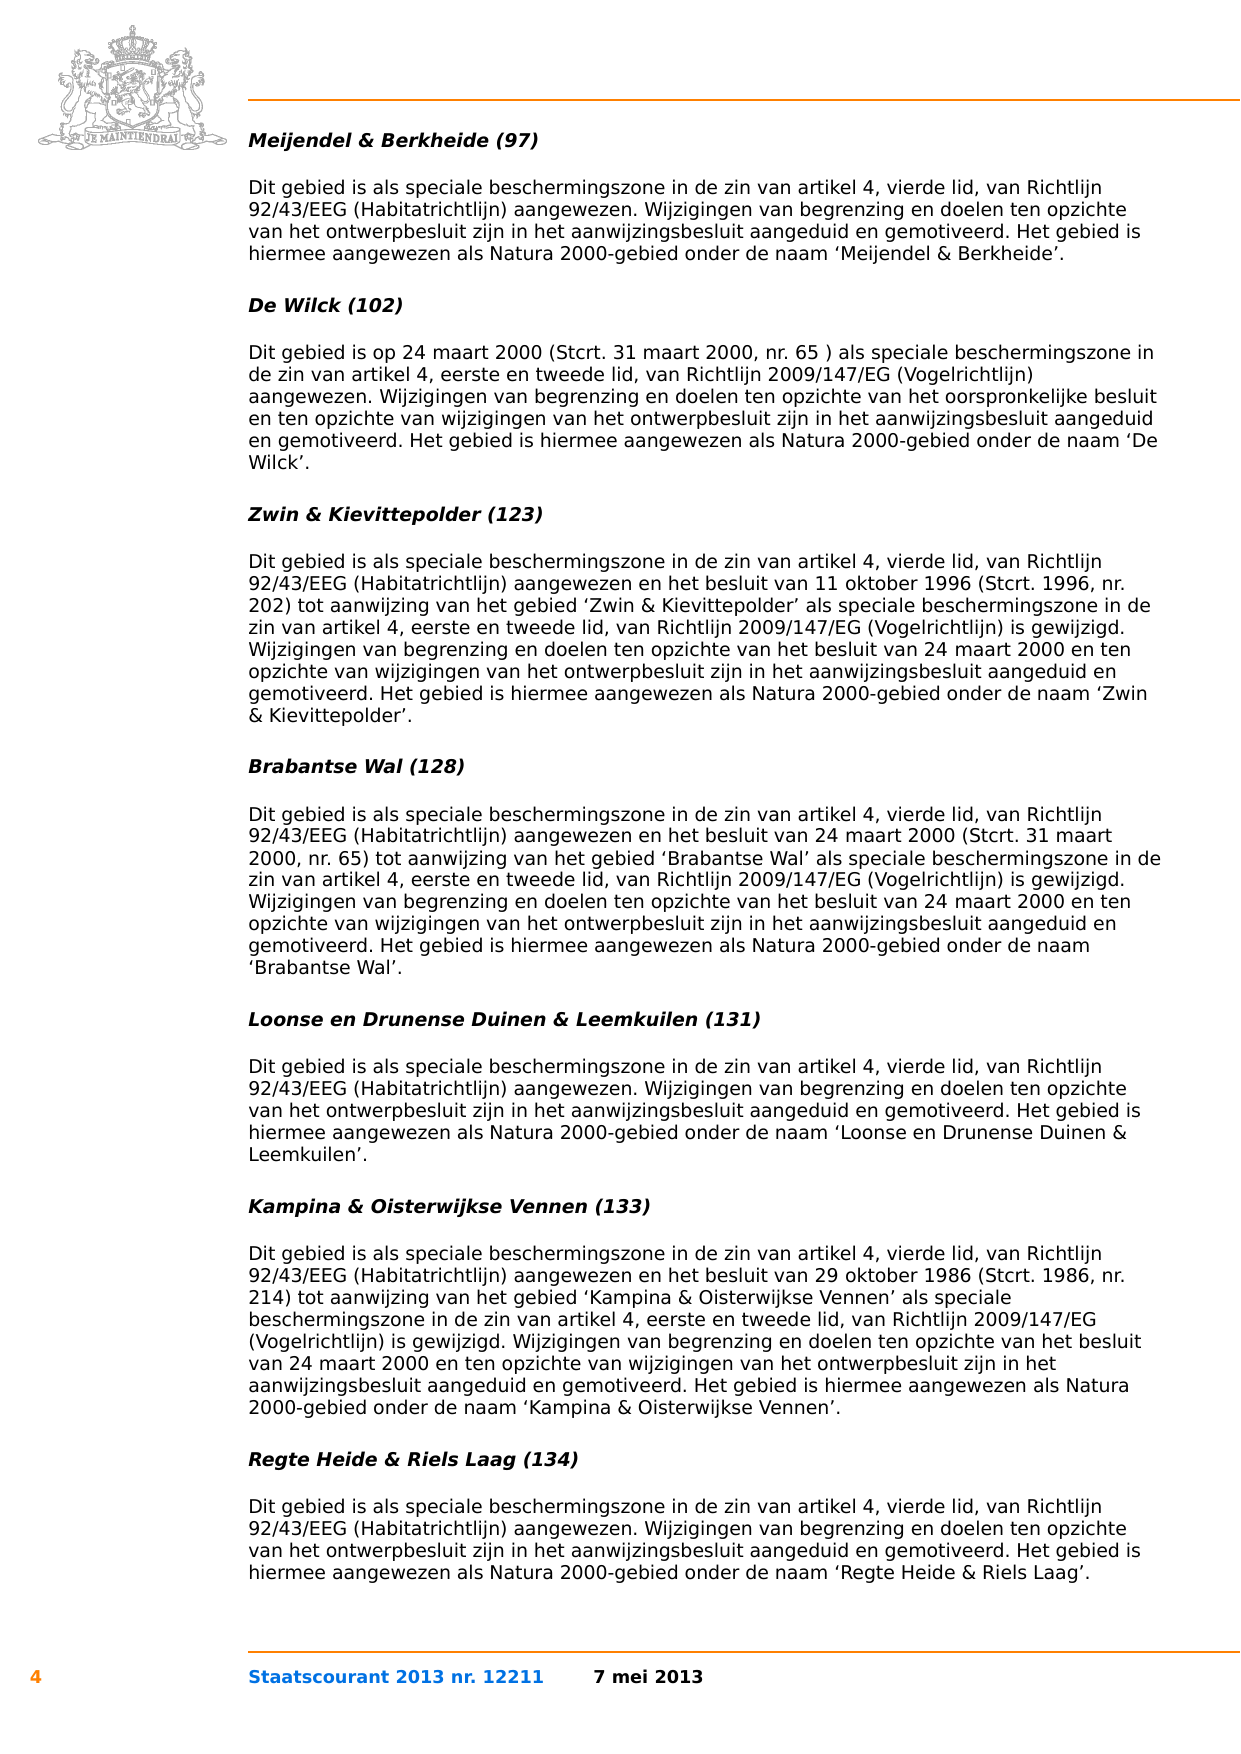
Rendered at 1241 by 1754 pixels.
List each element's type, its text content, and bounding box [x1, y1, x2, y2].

subtitle Kampina & Oisterwijkse Vennen (133) [248, 1196, 1163, 1218]
text Dit gebied is als speciale beschermingszone in de zin van artikel 4, vierde lid, van Richtlijn 92/43/EEG (Habitatrichtlijn) aangewezen en het besluit van 11 oktober 1996 (Stcrt. 1996, nr. 202) tot aanwijzing van het gebied ‘Zwin & Kievittepolder’ als speciale beschermingszone in de zin van artikel 4, eerste en tweede lid, van Richtlijn 2009/147/EG (Vogelrichtlijn) is gewijzigd. Wijzigingen van begrenzing en doelen ten opzichte van het besluit van 24 maart 2000 en ten opzichte van wijzigingen van het ontwerpbesluit zijn in het aanwijzingsbesluit aangeduid en gemotiveerd. Het gebied is hiermee aangewezen als Natura 2000-gebied onder de naam ‘Zwin & Kievittepolder’. [248, 551, 1163, 726]
subtitle De Wilck (102) [248, 295, 1163, 317]
text Dit gebied is als speciale beschermingszone in de zin van artikel 4, vierde lid, van Richtlijn 92/43/EEG (Habitatrichtlijn) aangewezen en het besluit van 29 oktober 1986 (Stcrt. 1986, nr. 214) tot aanwijzing van het gebied ‘Kampina & Oisterwijkse Vennen’ als speciale beschermingszone in de zin van artikel 4, eerste en tweede lid, van Richtlijn 2009/147/EG (Vogelrichtlijn) is gewijzigd. Wijzigingen van begrenzing en doelen ten opzichte van het besluit van 24 maart 2000 en ten opzichte van wijzigingen van het ontwerpbesluit zijn in het aanwijzingsbesluit aangeduid en gemotiveerd. Het gebied is hiermee aangewezen als Natura 2000-gebied onder de naam ‘Kampina & Oisterwijkse Vennen’. [248, 1243, 1163, 1419]
subtitle Regte Heide & Riels Laag (134) [248, 1449, 1163, 1471]
text Dit gebied is op 24 maart 2000 (Stcrt. 31 maart 2000, nr. 65 ) als speciale beschermingszone in de zin van artikel 4, eerste en tweede lid, van Richtlijn 2009/147/EG (Vogelrichtlijn) aangewezen. Wijzigingen van begrenzing en doelen ten opzichte van het oorspronkelijke besluit en ten opzichte van wijzigingen van het ontwerpbesluit zijn in het aanwijzingsbesluit aangeduid en gemotiveerd. Het gebied is hiermee aangewezen als Natura 2000-gebied onder de naam ‘De Wilck’. [248, 342, 1163, 474]
subtitle Brabantse Wal (128) [248, 756, 1163, 778]
text Dit gebied is als speciale beschermingszone in de zin van artikel 4, vierde lid, van Richtlijn 92/43/EEG (Habitatrichtlijn) aangewezen. Wijzigingen van begrenzing en doelen ten opzichte van het ontwerpbesluit zijn in het aanwijzingsbesluit aangeduid en gemotiveerd. Het gebied is hiermee aangewezen als Natura 2000-gebied onder de naam ‘Loonse en Drunense Duinen & Leemkuilen’. [248, 1056, 1163, 1166]
text Dit gebied is als speciale beschermingszone in de zin van artikel 4, vierde lid, van Richtlijn 92/43/EEG (Habitatrichtlijn) aangewezen. Wijzigingen van begrenzing en doelen ten opzichte van het ontwerpbesluit zijn in het aanwijzingsbesluit aangeduid en gemotiveerd. Het gebied is hiermee aangewezen als Natura 2000-gebied onder de naam ‘Regte Heide & Riels Laag’. [248, 1496, 1163, 1584]
text Dit gebied is als speciale beschermingszone in de zin van artikel 4, vierde lid, van Richtlijn 92/43/EEG (Habitatrichtlijn) aangewezen en het besluit van 24 maart 2000 (Stcrt. 31 maart 2000, nr. 65) tot aanwijzing van het gebied ‘Brabantse Wal’ als speciale beschermingszone in de zin van artikel 4, eerste en tweede lid, van Richtlijn 2009/147/EG (Vogelrichtlijn) is gewijzigd. Wijzigingen van begrenzing en doelen ten opzichte van het besluit van 24 maart 2000 en ten opzichte van wijzigingen van het ontwerpbesluit zijn in het aanwijzingsbesluit aangeduid en gemotiveerd. Het gebied is hiermee aangewezen als Natura 2000-gebied onder de naam ‘Brabantse Wal’. [248, 803, 1163, 979]
subtitle Zwin & Kievittepolder (123) [248, 504, 1163, 526]
subtitle Loonse en Drunense Duinen & Leemkuilen (131) [248, 1009, 1163, 1031]
text Dit gebied is als speciale beschermingszone in de zin van artikel 4, vierde lid, van Richtlijn 92/43/EEG (Habitatrichtlijn) aangewezen. Wijzigingen van begrenzing en doelen ten opzichte van het ontwerpbesluit zijn in het aanwijzingsbesluit aangeduid en gemotiveerd. Het gebied is hiermee aangewezen als Natura 2000-gebied onder de naam ‘Meijendel & Berkheide’. [248, 177, 1163, 265]
subtitle Meijendel & Berkheide (97) [248, 130, 1163, 152]
picture [38, 25, 227, 150]
